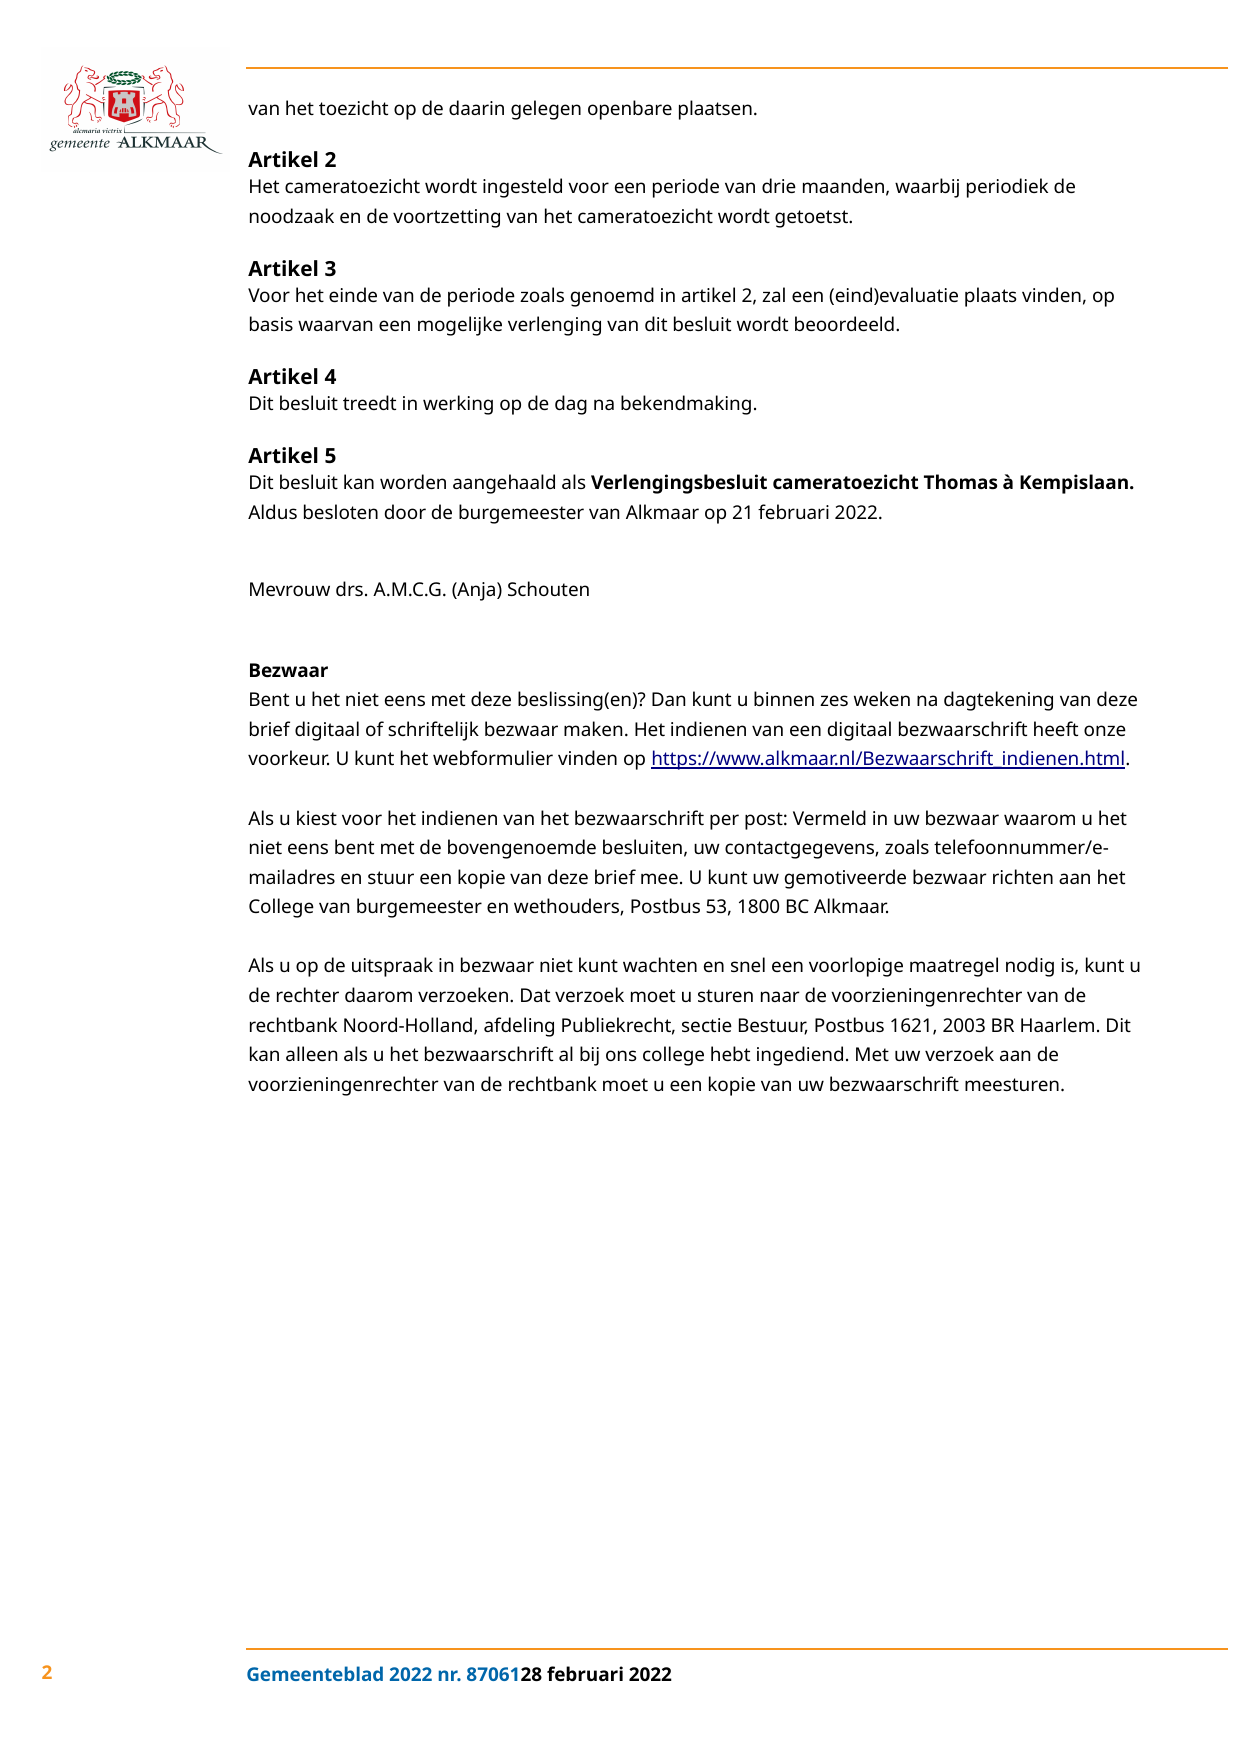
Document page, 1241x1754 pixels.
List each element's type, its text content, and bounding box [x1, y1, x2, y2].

text Dit besluit treedt in werking op de dag na bekendmaking. [248, 391, 1152, 416]
text Dit besluit kan worden aangehaald als Verlengingsbesluit cameratoezicht Thomas à Kempislaan. [248, 469, 1152, 495]
text Artikel 4 [248, 362, 1152, 391]
text Artikel 2 [248, 145, 1152, 174]
picture [41, 47, 231, 172]
text Mevrouw drs. A.M.C.G. (Anja) Schouten [248, 576, 1152, 602]
text Aldus besloten door de burgemeester van Alkmaar op 21 februari 2022. [248, 499, 1152, 525]
text van het toezicht op de daarin gelegen openbare plaatsen. [248, 95, 1152, 121]
text Artikel 3 [248, 254, 1152, 282]
text Bent u het niet eens met deze beslissing(en)? Dan kunt u binnen zes weken na dagtekening van deze brief digitaal of schriftelijk bezwaar maken. Het indienen van een digitaal bezwaarschrift heeft onze voorkeur. U kunt het webformulier vinden op https://www.alkmaar.nl/Bezwaarschrift_indienen.html. [248, 686, 1152, 771]
text Voor het einde van de periode zoals genoemd in artikel 2, zal een (eind)evaluatie plaats vinden, op basis waarvan een mogelijke verlenging van dit besluit wordt beoordeeld. [248, 282, 1152, 337]
text Het cameratoezicht wordt ingesteld voor een periode van drie maanden, waarbij periodiek de noodzaak en de voortzetting van het cameratoezicht wordt getoetst. [248, 174, 1152, 229]
text Als u kiest voor het indienen van het bezwaarschrift per post: Vermeld in uw bezwaar waarom u het niet eens bent met de bovengenoemde besluiten, uw contactgegevens, zoals telefoonnummer/e-mailadres en stuur een kopie van deze brief mee. U kunt uw gemotiveerde bezwaar richten aan het College van burgemeester en wethouders, Postbus 53, 1800 BC Alkmaar. [248, 805, 1152, 919]
text Bezwaar [248, 657, 1152, 682]
text Artikel 5 [248, 441, 1152, 469]
text Als u op de uitspraak in bezwaar niet kunt wachten en snel een voorlopige maatregel nodig is, kunt u de rechter daarom verzoeken. Dat verzoek moet u sturen naar de voorzieningenrechter van de rechtbank Noord-Holland, afdeling Publiekrecht, sectie Bestuur, Postbus 1621, 2003 BR Haarlem. Dit kan alleen als u het bezwaarschrift al bij ons college hebt ingediend. Met uw verzoek aan de voorzieningenrechter van de rechtbank moet u een kopie van uw bezwaarschrift meesturen. [248, 953, 1152, 1097]
